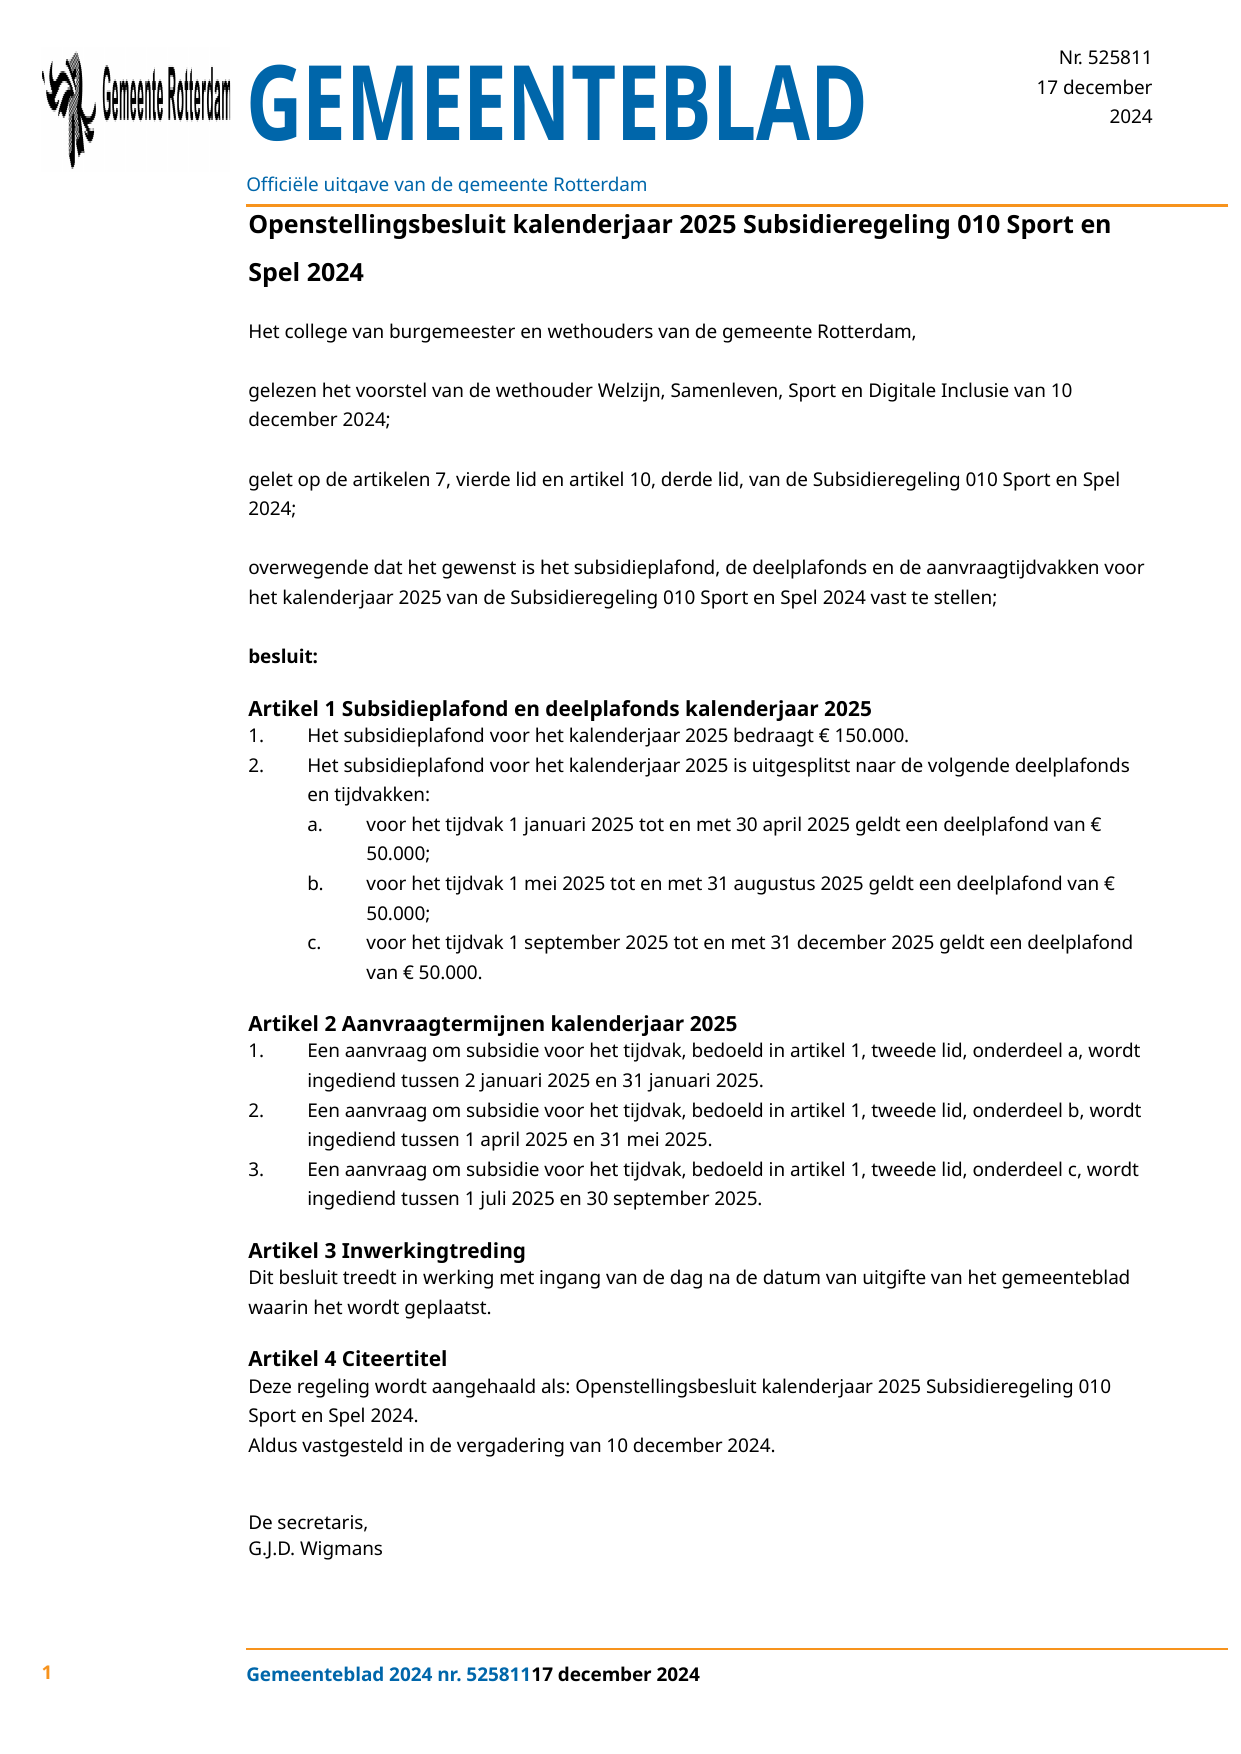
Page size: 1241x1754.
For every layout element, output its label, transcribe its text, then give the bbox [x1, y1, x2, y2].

list Een aanvraag om subsidie voor het tijdvak, bedoeld in artikel 1, tweede lid, onderdeel a, wordt ingediend tussen 2 januari 2025 en 31 januari 2025. [248, 1038, 1152, 1093]
list voor het tijdvak 1 mei 2025 tot en met 31 augustus 2025 geldt een deelplafond van € 50.000; [307, 870, 1152, 925]
text gelezen het voorstel van de wethouder Welzijn, Samenleven, Sport en Digitale Inclusie van 10 december 2024; [248, 377, 1152, 432]
list Het subsidieplafond voor het kalenderjaar 2025 bedraagt € 150.000. [248, 722, 1152, 748]
picture [41, 47, 231, 172]
text G.J.D. Wigmans [248, 1535, 1152, 1561]
list Het subsidieplafond voor het kalenderjaar 2025 is uitgesplitst naar de volgende deelplafonds en tijdvakken: [248, 752, 1152, 807]
text De secretaris, [248, 1509, 1152, 1535]
list voor het tijdvak 1 september 2025 tot en met 31 december 2025 geldt een deelplafond van € 50.000. [307, 929, 1152, 984]
text overwegende dat het gewenst is het subsidieplafond, de deelplafonds en de aanvraagtijdvakken voor het kalenderjaar 2025 van de Subsidieregeling 010 Sport en Spel 2024 vast te stellen; [248, 554, 1152, 610]
list Een aanvraag om subsidie voor het tijdvak, bedoeld in artikel 1, tweede lid, onderdeel b, wordt ingediend tussen 1 april 2025 en 31 mei 2025. [248, 1097, 1152, 1152]
text Artikel 3 Inwerkingtreding [248, 1236, 1152, 1264]
text Aldus vastgesteld in de vergadering van 10 december 2024. [248, 1432, 1152, 1458]
list Een aanvraag om subsidie voor het tijdvak, bedoeld in artikel 1, tweede lid, onderdeel c, wordt ingediend tussen 1 juli 2025 en 30 september 2025. [248, 1156, 1152, 1211]
text besluit: [248, 643, 1152, 669]
text Artikel 2 Aanvraagtermijnen kalenderjaar 2025 [248, 1009, 1152, 1038]
text Dit besluit treedt in werking met ingang van de dag na de datum van uitgifte van het gemeenteblad waarin het wordt geplaatst. [248, 1264, 1152, 1320]
text Deze regeling wordt aangehaald als: Openstellingsbesluit kalenderjaar 2025 Subsidieregeling 010 Sport en Spel 2024. [248, 1373, 1152, 1428]
text Artikel 4 Citeertitel [248, 1344, 1152, 1373]
text gelet op de artikelen 7, vierde lid en artikel 10, derde lid, van de Subsidieregeling 010 Sport en Spel 2024; [248, 466, 1152, 521]
text Artikel 1 Subsidieplafond en deelplafonds kalenderjaar 2025 [248, 694, 1152, 722]
text Openstellingsbesluit kalenderjaar 2025 Subsidieregeling 010 Sport en Spel 2024 [248, 207, 1152, 288]
list voor het tijdvak 1 januari 2025 tot en met 30 april 2025 geldt een deelplafond van € 50.000; [307, 811, 1152, 866]
text Het college van burgemeester en wethouders van de gemeente Rotterdam, [248, 318, 1152, 344]
